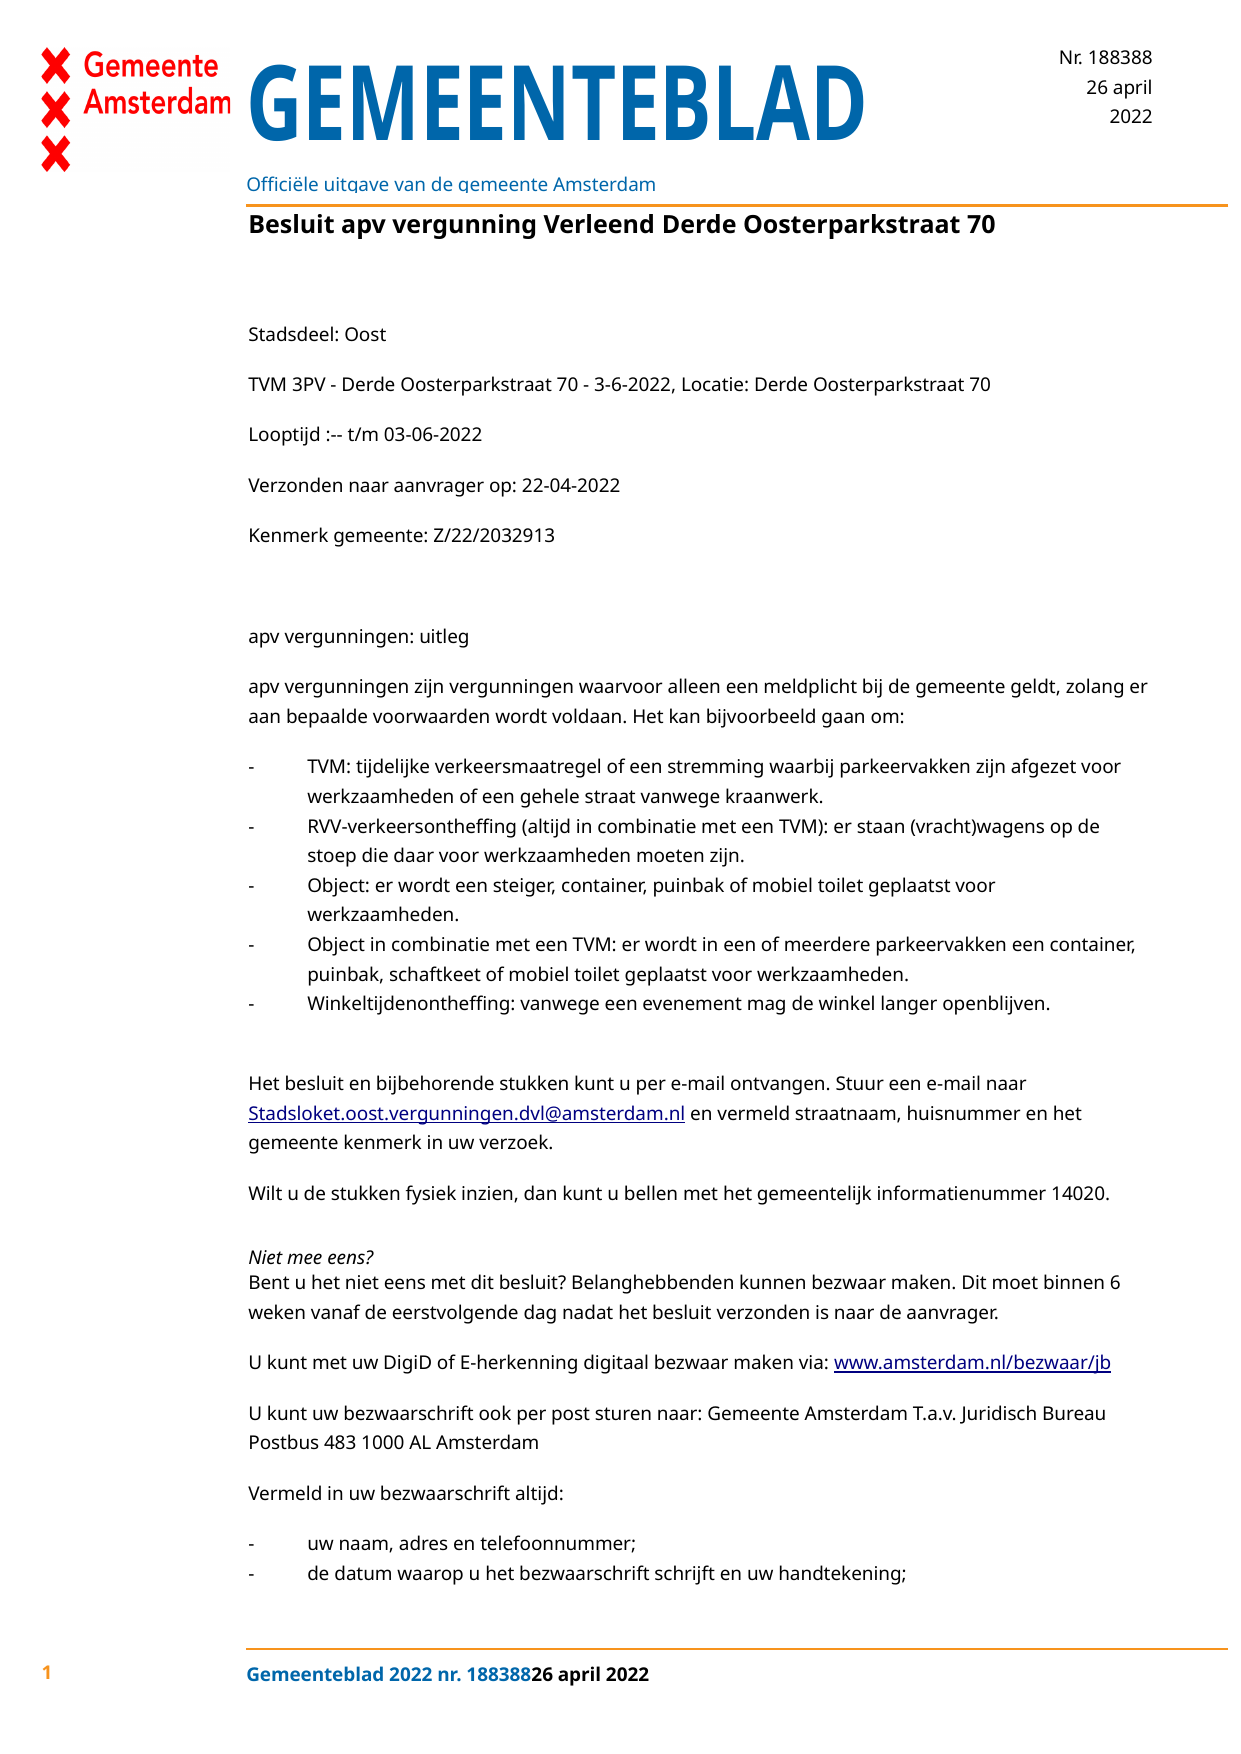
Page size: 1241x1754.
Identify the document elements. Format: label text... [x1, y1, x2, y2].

text apv vergunningen zijn vergunningen waarvoor alleen een meldplicht bij de gemeente geldt, zolang er aan bepaalde voorwaarden wordt voldaan. Het kan bijvoorbeeld gaan om: [248, 674, 1152, 729]
text U kunt met uw DigiD of E-herkenning digitaal bezwaar maken via: www.amsterdam.nl/bezwaar/jb [248, 1349, 1152, 1375]
list Object in combinatie met een TVM: er wordt in een of meerdere parkeervakken een container, puinbak, schaftkeet of mobiel toilet geplaatst voor werkzaamheden. [248, 931, 1152, 986]
text Wilt u de stukken fysiek inzien, dan kunt u bellen met het gemeentelijk informatienummer 14020. [248, 1180, 1152, 1206]
list de datum waarop u het bezwaarschrift schrijft en uw handtekening; [248, 1560, 1152, 1586]
list Winkeltijdenontheffing: vanwege een evenement mag de winkel langer openblijven. [248, 990, 1152, 1016]
text Looptijd :-- t/m 03-06-2022 [248, 422, 1152, 447]
text TVM 3PV - Derde Oosterparkstraat 70 - 3-6-2022, Locatie: Derde Oosterparkstraat 70 [248, 371, 1152, 397]
picture [41, 47, 231, 172]
text Vermeld in uw bezwaarschrift altijd: [248, 1480, 1152, 1506]
list TVM: tijdelijke verkeersmaatregel of een stremming waarbij parkeervakken zijn afgezet voor werkzaamheden of een gehele straat vanwege kraanwerk. [248, 754, 1152, 809]
list RVV-verkeersontheffing (altijd in combinatie met een TVM): er staan (vracht)wagens op de stoep die daar voor werkzaamheden moeten zijn. [248, 813, 1152, 868]
text U kunt uw bezwaarschrift ook per post sturen naar: Gemeente Amsterdam T.a.v. Juridisch Bureau Postbus 483 1000 AL Amsterdam [248, 1400, 1152, 1455]
text Het besluit en bijbehorende stukken kunt u per e-mail ontvangen. Stuur een e-mail naar Stadsloket.oost.vergunningen.dvl@amsterdam.nl en vermeld straatnaam, huisnummer en het gemeente kenmerk in uw verzoek. [248, 1070, 1152, 1155]
text Stadsdeel: Oost [248, 321, 1152, 346]
text Verzonden naar aanvrager op: 22-04-2022 [248, 472, 1152, 498]
text Bent u het niet eens met dit besluit? Belanghebbenden kunnen bezwaar maken. Dit moet binnen 6 weken vanaf de eerstvolgende dag nadat het besluit verzonden is naar de aanvrager. [248, 1269, 1152, 1325]
text apv vergunningen: uitleg [248, 623, 1152, 649]
list Object: er wordt een steiger, container, puinbak of mobiel toilet geplaatst voor werkzaamheden. [248, 872, 1152, 927]
text Kenmerk gemeente: Z/22/2032913 [248, 522, 1152, 548]
text Besluit apv vergunning Verleend Derde Oosterparkstraat 70 [248, 207, 1152, 241]
text Niet mee eens? [248, 1244, 1152, 1269]
list uw naam, adres en telefoonnummer; [248, 1530, 1152, 1556]
